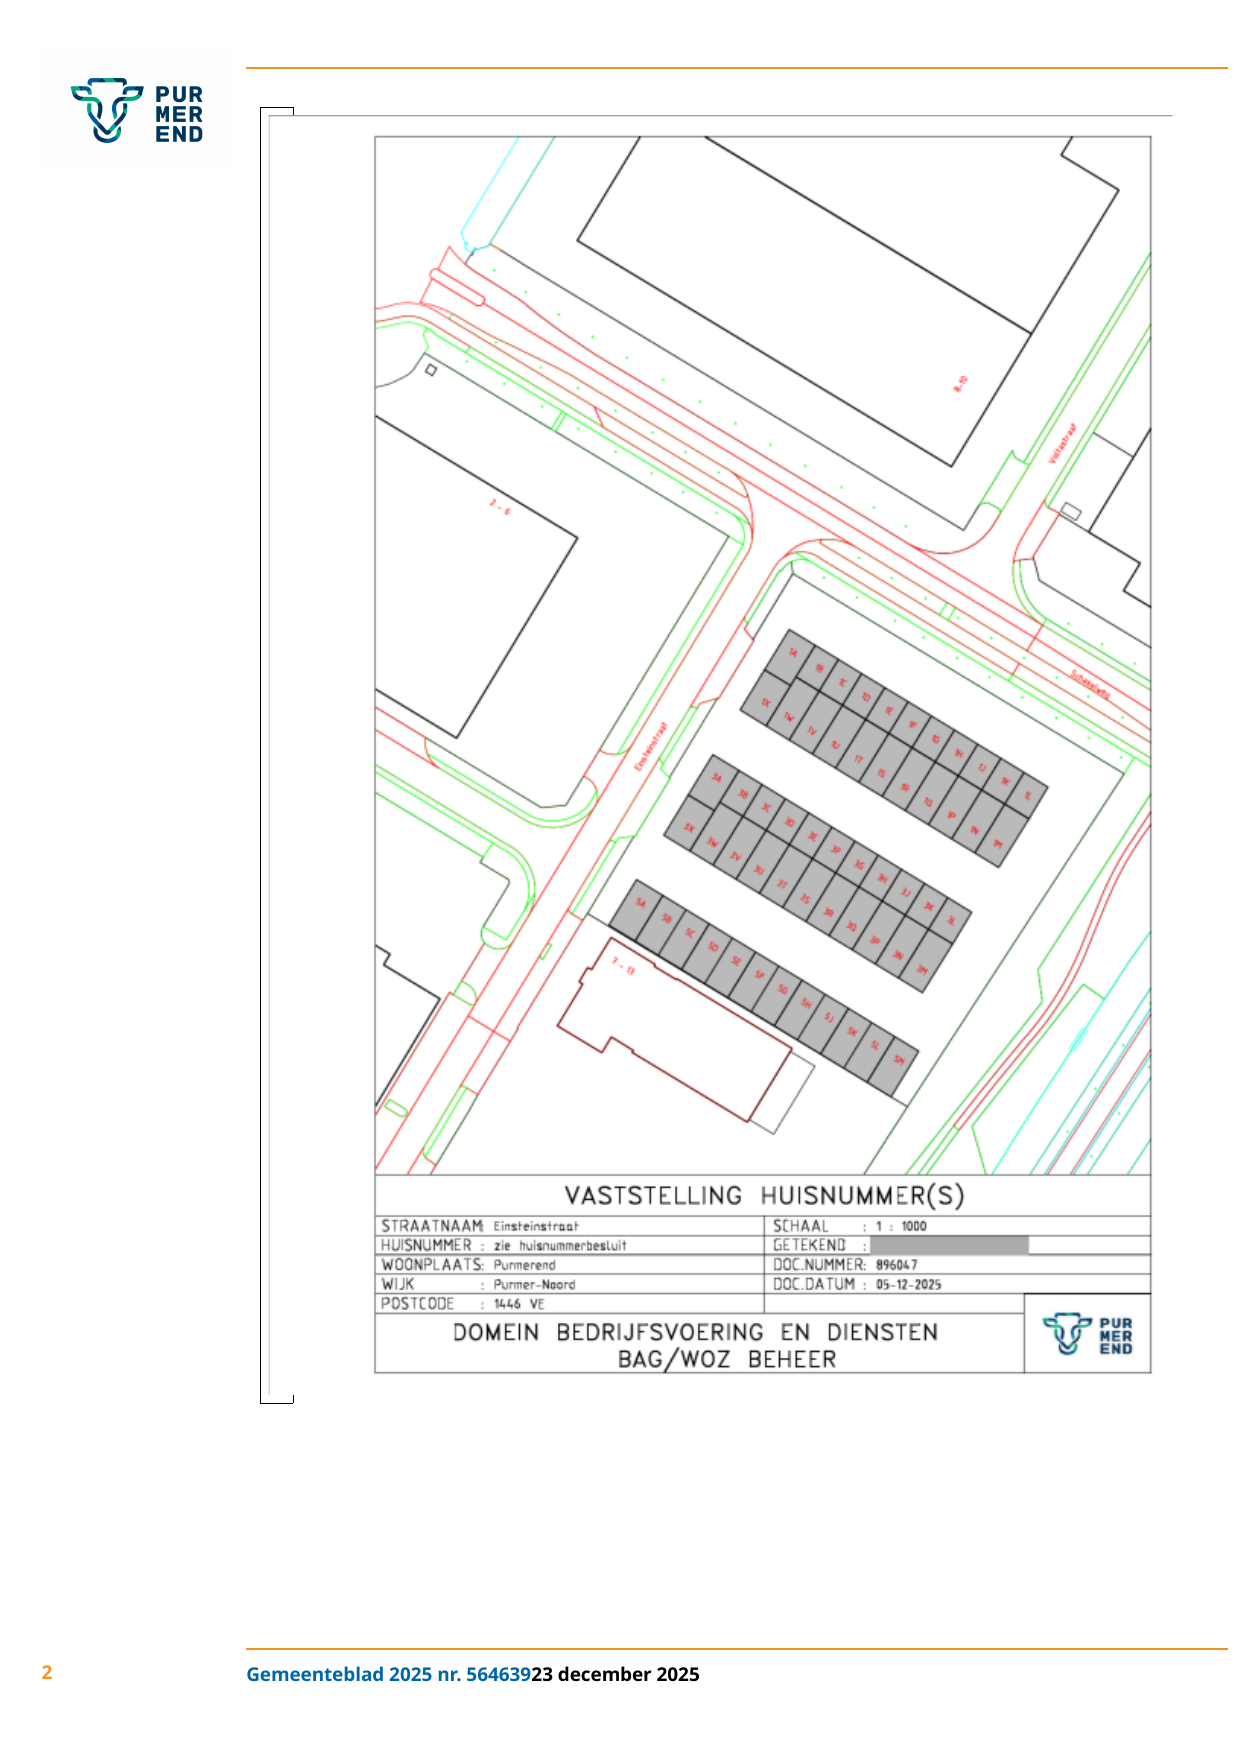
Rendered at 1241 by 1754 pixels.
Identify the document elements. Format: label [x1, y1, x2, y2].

picture [268, 115, 1173, 1395]
picture [41, 47, 231, 172]
